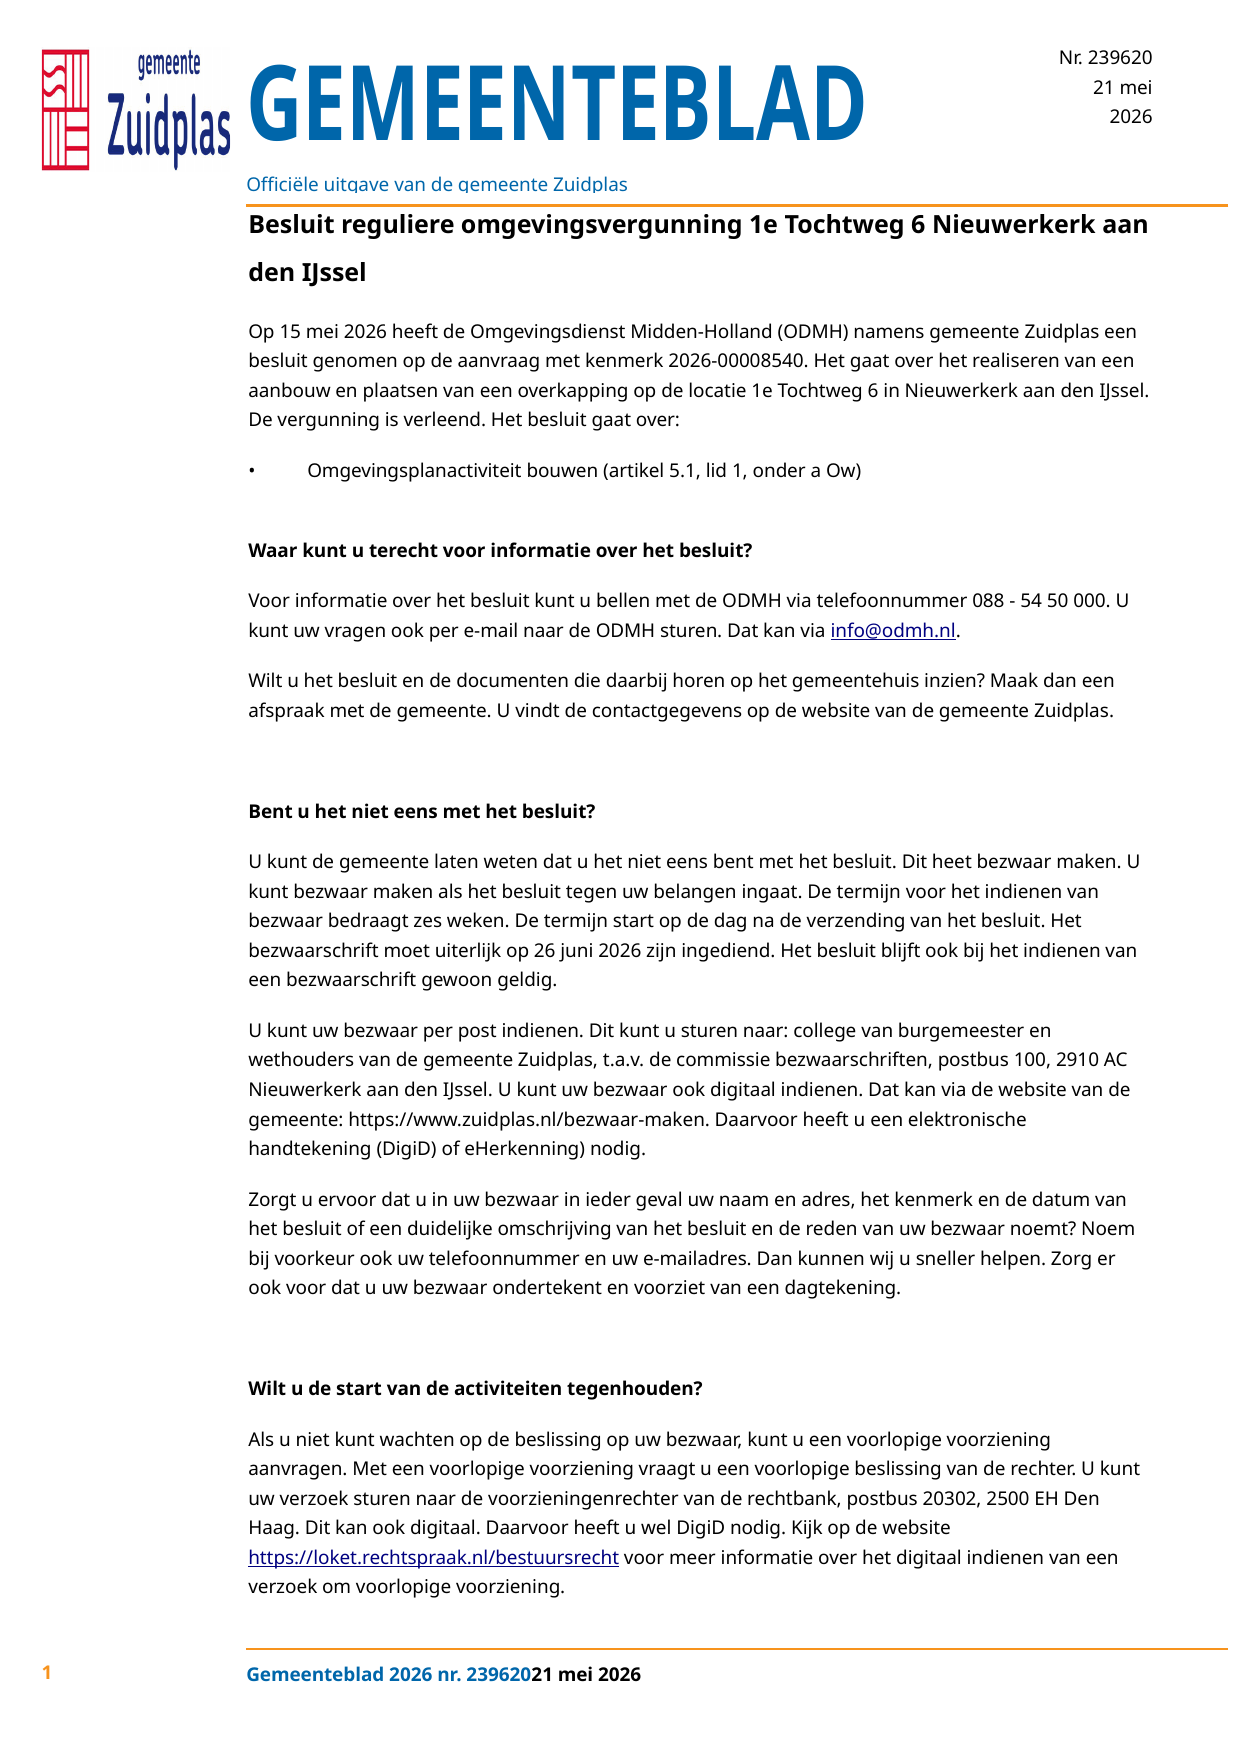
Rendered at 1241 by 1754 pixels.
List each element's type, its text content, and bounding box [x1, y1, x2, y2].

text U kunt uw bezwaar per post indienen. Dit kunt u sturen naar: college van burgemeester en wethouders van de gemeente Zuidplas, t.a.v. de commissie bezwaarschriften, postbus 100, 2910 AC Nieuwerkerk aan den IJssel. U kunt uw bezwaar ook digitaal indienen. Dat kan via de website van de gemeente: https://www.zuidplas.nl/bezwaar-maken. Daarvoor heeft u een elektronische handtekening (DigiD) of eHerkenning) nodig. [248, 1017, 1152, 1161]
picture [41, 47, 231, 172]
text Bent u het niet eens met het besluit? [248, 798, 1152, 824]
list Omgevingsplanactiviteit bouwen (artikel 5.1, lid 1, onder a Ow) [248, 457, 1152, 483]
text Wilt u het besluit en de documenten die daarbij horen op het gemeentehuis inzien? Maak dan een afspraak met de gemeente. U vindt de contactgegevens op de website van de gemeente Zuidplas. [248, 667, 1152, 723]
text Wilt u de start van de activiteiten tegenhouden? [248, 1375, 1152, 1401]
text Besluit reguliere omgevingsvergunning 1e Tochtweg 6 Nieuwerkerk aan den IJssel [248, 207, 1152, 288]
text Waar kunt u terecht voor informatie over het besluit? [248, 537, 1152, 563]
text Als u niet kunt wachten op de beslissing op uw bezwaar, kunt u een voorlopige voorziening aanvragen. Met een voorlopige voorziening vraagt u een voorlopige beslissing van de rechter. U kunt uw verzoek sturen naar de voorzieningenrechter van de rechtbank, postbus 20302, 2500 EH Den Haag. Dit kan ook digitaal. Daarvoor heeft u wel DigiD nodig. Kijk op de website https://loket.rechtspraak.nl/bestuursrecht voor meer informatie over het digitaal indienen van een verzoek om voorlopige voorziening. [248, 1426, 1152, 1599]
text Zorgt u ervoor dat u in uw bezwaar in ieder geval uw naam en adres, het kenmerk en de datum van het besluit of een duidelijke omschrijving van het besluit en de reden van uw bezwaar noemt? Noem bij voorkeur ook uw telefoonnummer en uw e-mailadres. Dan kunnen wij u sneller helpen. Zorg er ook voor dat u uw bezwaar ondertekent en voorziet van een dagtekening. [248, 1186, 1152, 1300]
text Voor informatie over het besluit kunt u bellen met de ODMH via telefoonnummer 088 - 54 50 000. U kunt uw vragen ook per e-mail naar de ODMH sturen. Dat kan via info@odmh.nl. [248, 587, 1152, 643]
text U kunt de gemeente laten weten dat u het niet eens bent met het besluit. Dit heet bezwaar maken. U kunt bezwaar maken als het besluit tegen uw belangen ingaat. De termijn voor het indienen van bezwaar bedraagt zes weken. De termijn start op de dag na de verzending van het besluit. Het bezwaarschrift moet uiterlijk op 26 juni 2026 zijn ingediend. Het besluit blijft ook bij het indienen van een bezwaarschrift gewoon geldig. [248, 848, 1152, 992]
text Op 15 mei 2026 heeft de Omgevingsdienst Midden-Holland (ODMH) namens gemeente Zuidplas een besluit genomen op de aanvraag met kenmerk 2026-00008540. Het gaat over het realiseren van een aanbouw en plaatsen van een overkapping op de locatie 1e Tochtweg 6 in Nieuwerkerk aan den IJssel. De vergunning is verleend. Het besluit gaat over: [248, 318, 1152, 432]
